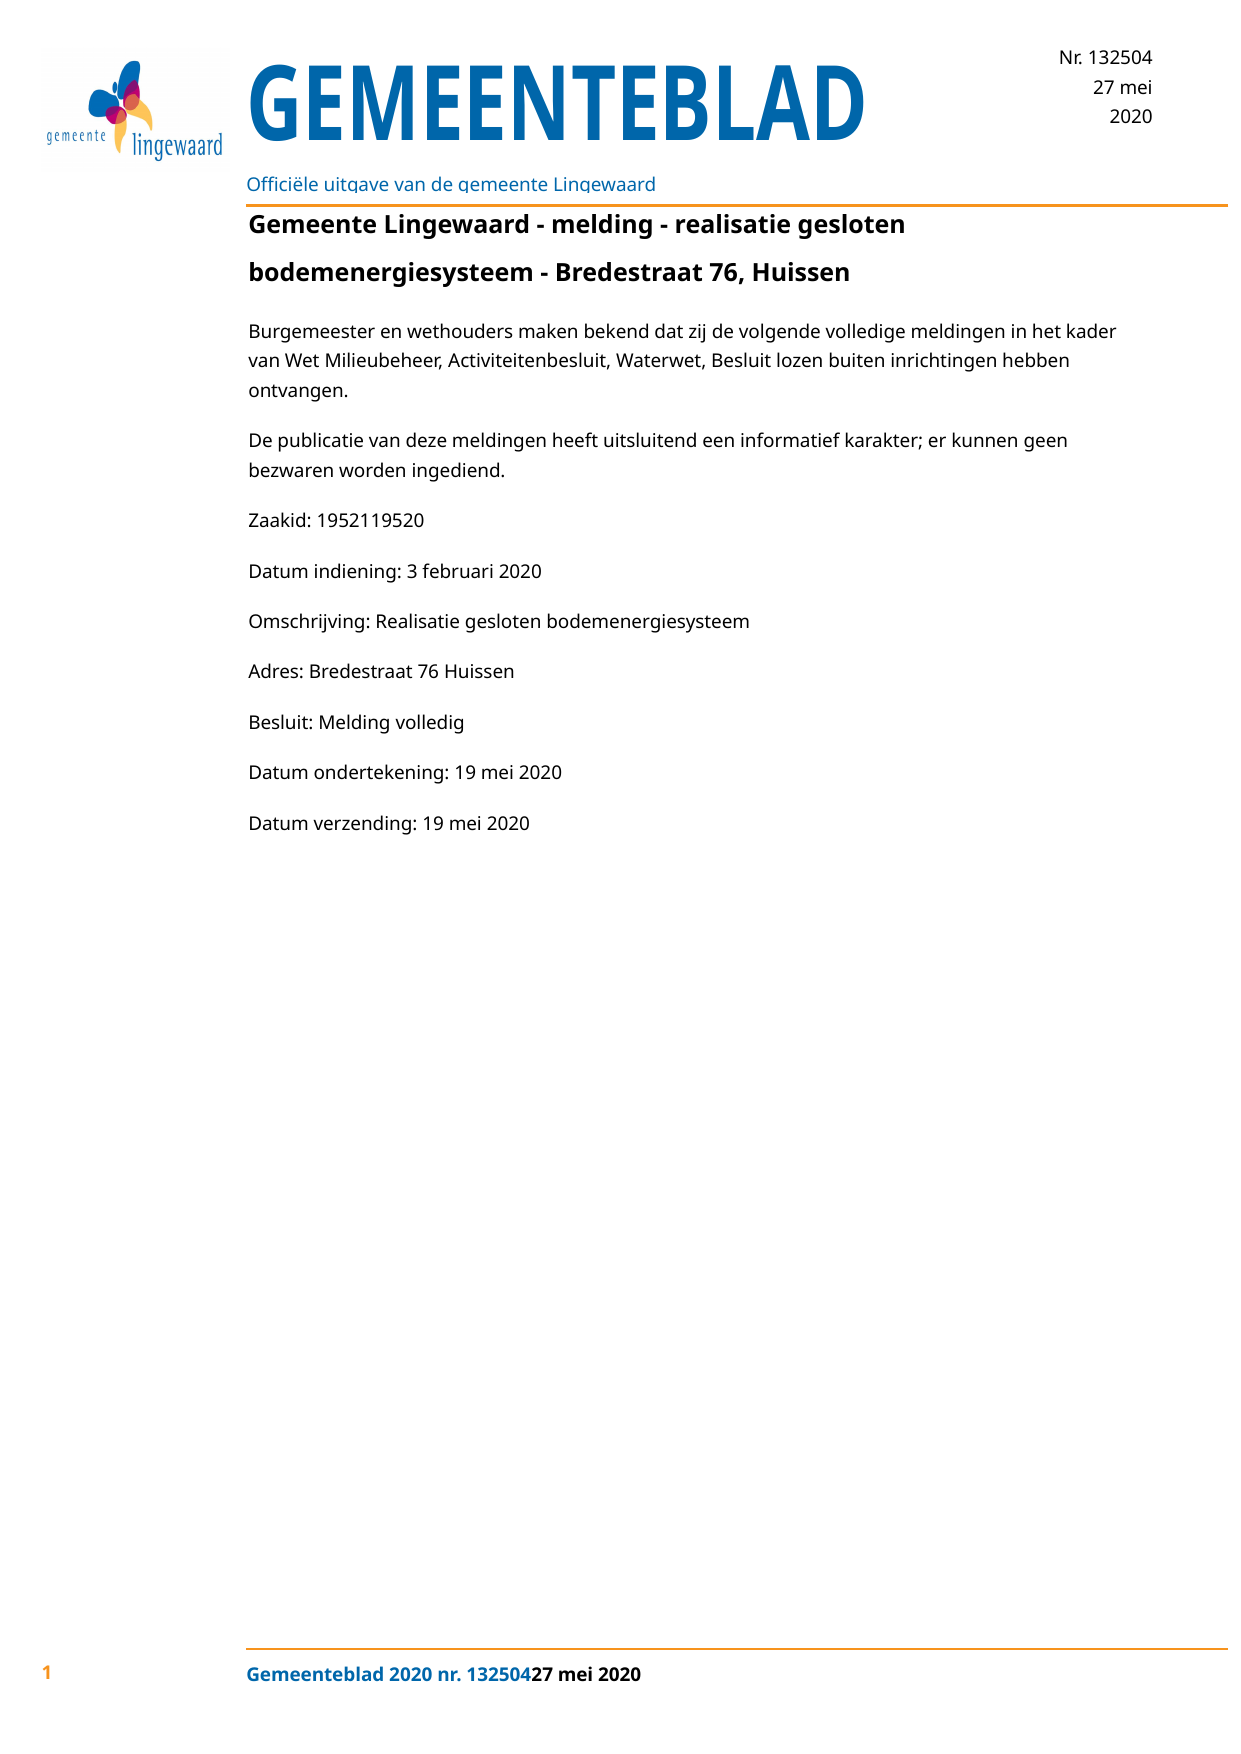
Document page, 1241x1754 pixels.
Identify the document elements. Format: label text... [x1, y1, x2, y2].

text De publicatie van deze meldingen heeft uitsluitend een informatief karakter; er kunnen geen bezwaren worden ingediend. [248, 427, 1152, 483]
text Omschrijving: Realisatie gesloten bodemenergiesysteem [248, 608, 1152, 634]
picture [41, 47, 231, 172]
text Datum indiening: 3 februari 2020 [248, 558, 1152, 584]
text Gemeente Lingewaard - melding - realisatie gesloten bodemenergiesysteem - Bredestraat 76, Huissen [248, 207, 1152, 288]
text Besluit: Melding volledig [248, 709, 1152, 735]
text Burgemeester en wethouders maken bekend dat zij de volgende volledige meldingen in het kader van Wet Milieubeheer, Activiteitenbesluit, Waterwet, Besluit lozen buiten inrichtingen hebben ontvangen. [248, 318, 1152, 403]
text Adres: Bredestraat 76 Huissen [248, 659, 1152, 684]
text Datum verzending: 19 mei 2020 [248, 810, 1152, 836]
text Zaakid: 1952119520 [248, 507, 1152, 533]
text Datum ondertekening: 19 mei 2020 [248, 759, 1152, 785]
